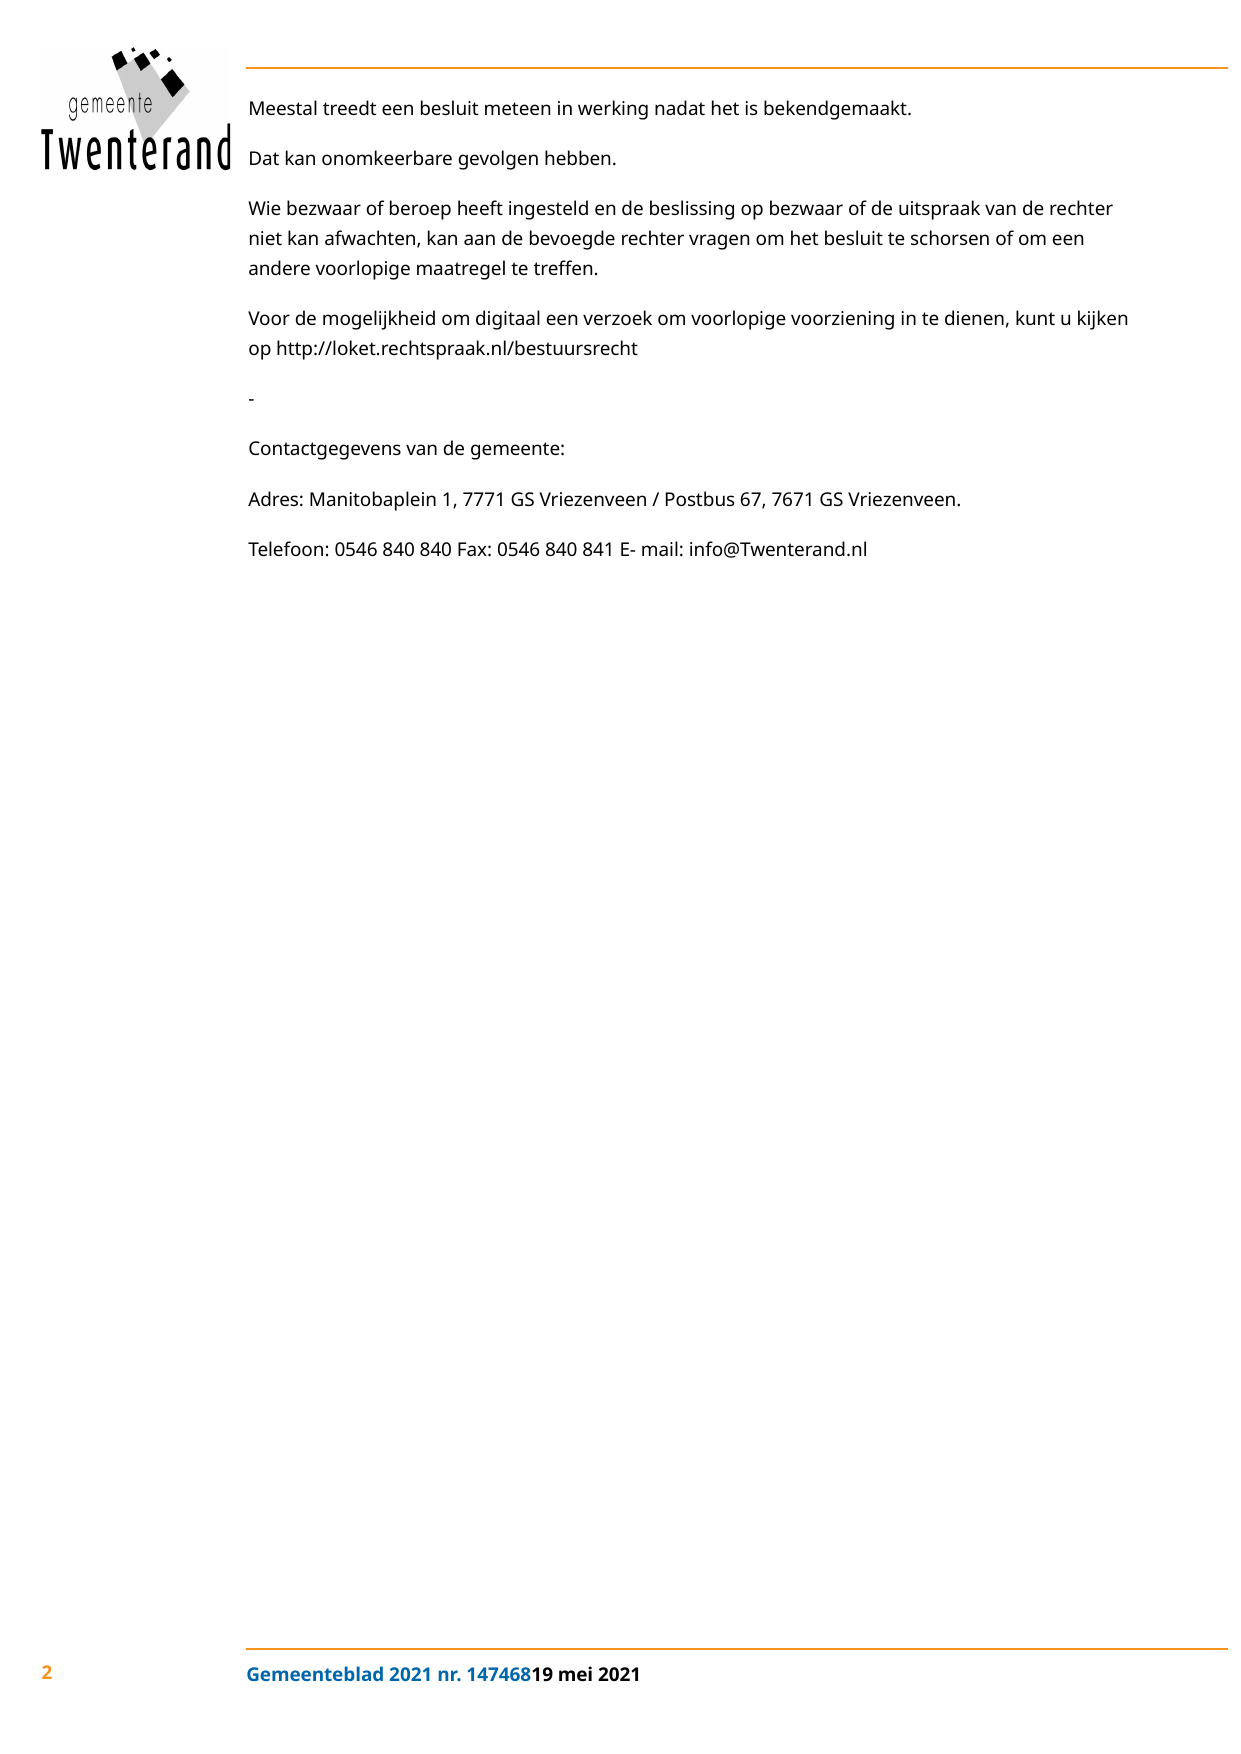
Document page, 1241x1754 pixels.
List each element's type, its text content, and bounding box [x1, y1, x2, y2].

text Adres: Manitobaplein 1, 7771 GS Vriezenveen / Postbus 67, 7671 GS Vriezenveen. [248, 486, 1152, 512]
text Meestal treedt een besluit meteen in werking nadat het is bekendgemaakt. [248, 95, 1152, 121]
text Voor de mogelijkheid om digitaal een verzoek om voorlopige voorziening in te dienen, kunt u kijken op http://loket.rechtspraak.nl/bestuursrecht [248, 305, 1152, 361]
text Telefoon: 0546 840 840 Fax: 0546 840 841 E- mail: info@Twenterand.nl [248, 536, 1152, 562]
picture [41, 47, 231, 172]
text Contactgegevens van de gemeente: [248, 436, 1152, 461]
text - [248, 385, 1152, 411]
text Dat kan onomkeerbare gevolgen hebben. [248, 145, 1152, 171]
text Wie bezwaar of beroep heeft ingesteld en de beslissing op bezwaar of de uitspraak van de rechter niet kan afwachten, kan aan de bevoegde rechter vragen om het besluit te schorsen of om een andere voorlopige maatregel te treffen. [248, 196, 1152, 281]
